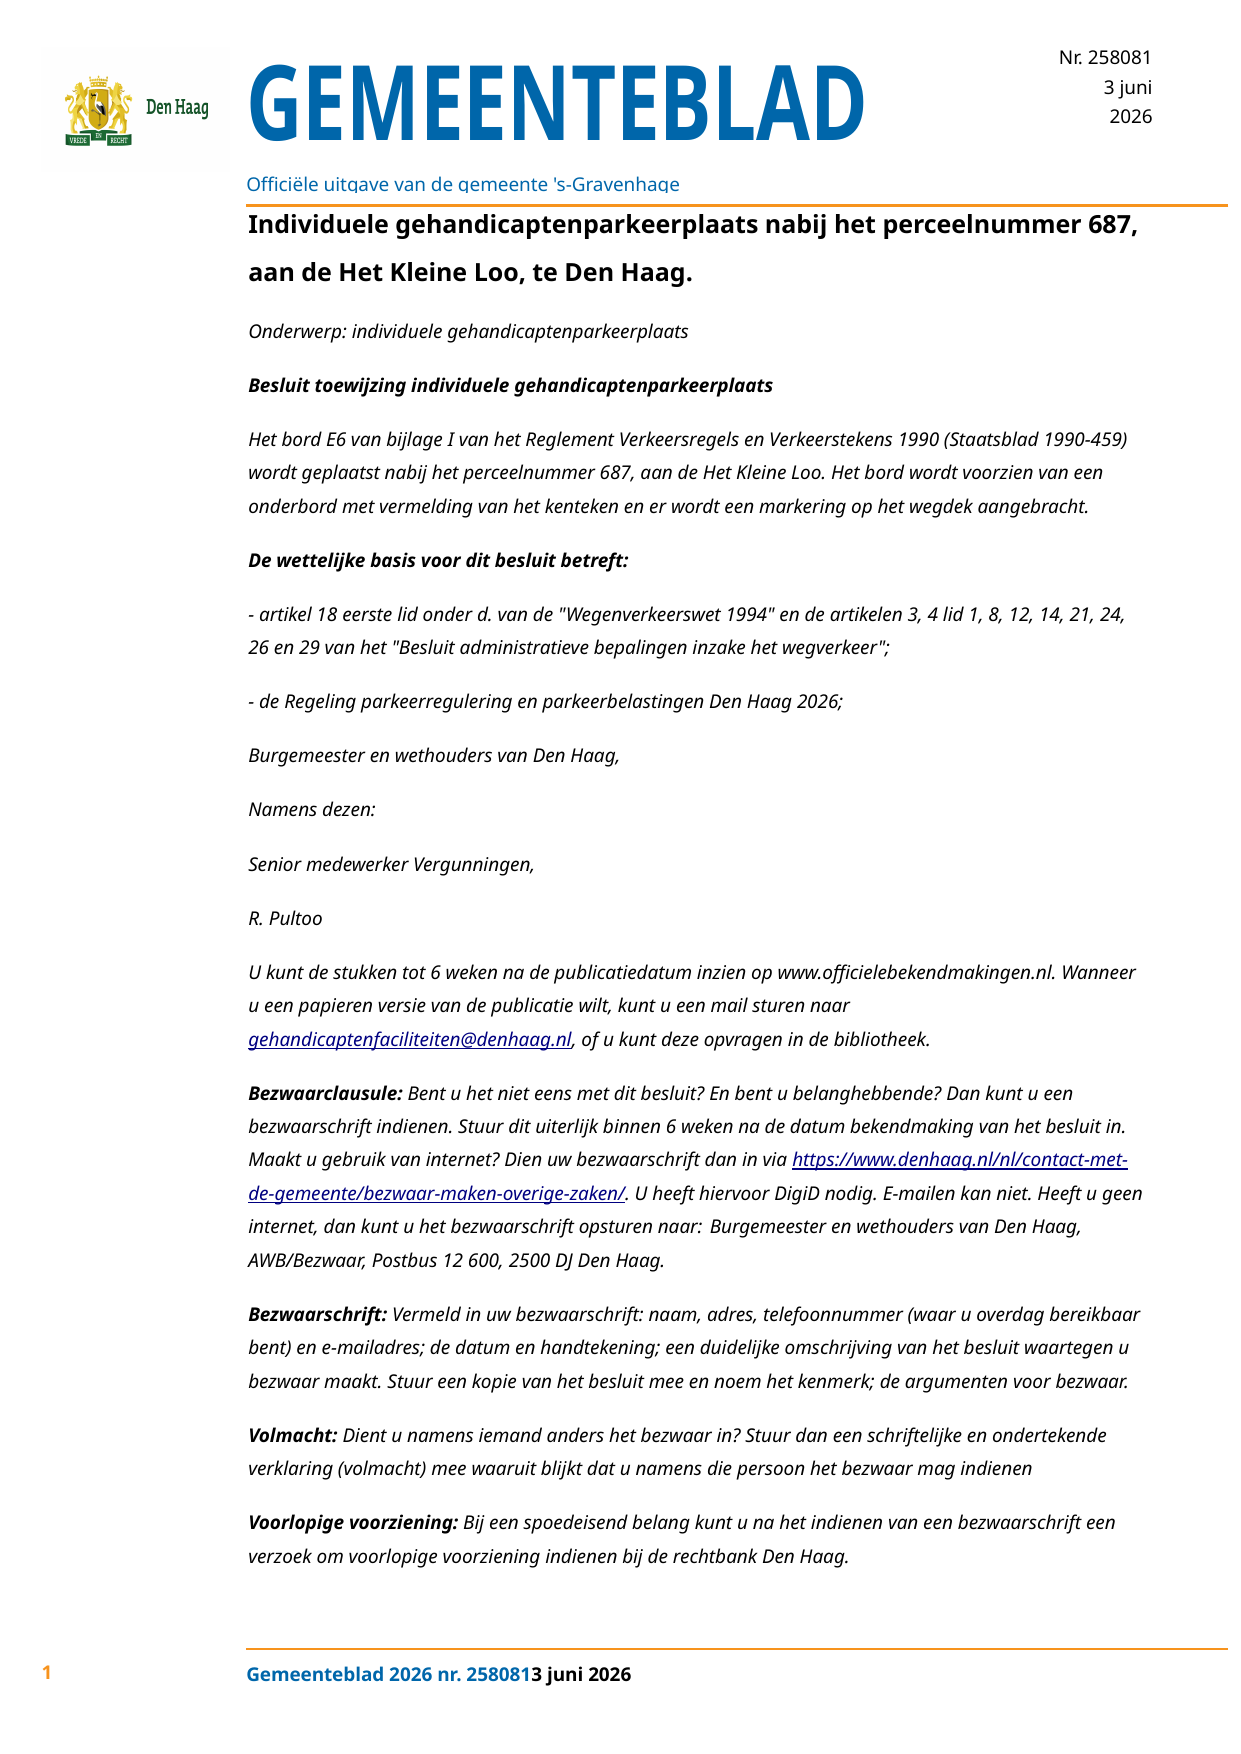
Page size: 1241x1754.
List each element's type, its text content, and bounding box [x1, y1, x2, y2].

text Individuele gehandicaptenparkeerplaats nabij het perceelnummer 687, aan de Het Kleine Loo, te Den Haag. [248, 207, 1152, 288]
text Namens dezen: [248, 797, 1152, 822]
text Bezwaarschrift: Vermeld in uw bezwaarschrift: naam, adres, telefoonnummer (waar u overdag bereikbaar bent) en e-mailadres; de datum en handtekening; een duidelijke omschrijving van het besluit waartegen u bezwaar maakt. Stuur een kopie van het besluit mee en noem het kenmerk; de argumenten voor bezwaar. [248, 1301, 1152, 1394]
text - de Regeling parkeerregulering en parkeerbelastingen Den Haag 2026; [248, 688, 1152, 714]
text R. Pultoo [248, 905, 1152, 931]
text Onderwerp: individuele gehandicaptenparkeerplaats [248, 318, 1152, 344]
text Burgemeester en wethouders van Den Haag, [248, 743, 1152, 768]
text Het bord E6 van bijlage I van het Reglement Verkeersregels en Verkeerstekens 1990 (Staatsblad 1990-459) wordt geplaatst nabij het perceelnummer 687, aan de Het Kleine Loo. Het bord wordt voorzien van een onderbord met vermelding van het kenteken en er wordt een markering op het wegdek aangebracht. [248, 426, 1152, 519]
text Senior medewerker Vergunningen, [248, 851, 1152, 876]
text Besluit toewijzing individuele gehandicaptenparkeerplaats [248, 372, 1152, 398]
text De wettelijke basis voor dit besluit betreft: [248, 547, 1152, 573]
text U kunt de stukken tot 6 weken na de publicatiedatum inzien op www.officielebekendmakingen.nl. Wanneer u een papieren versie van de publicatie wilt, kunt u een mail sturen naar gehandicaptenfaciliteiten@denhaag.nl, of u kunt deze opvragen in de bibliotheek. [248, 959, 1152, 1051]
text - artikel 18 eerste lid onder d. van de "Wegenverkeerswet 1994" en de artikelen 3, 4 lid 1, 8, 12, 14, 21, 24, 26 en 29 van het "Besluit administratieve bepalingen inzake het wegverkeer"; [248, 601, 1152, 660]
text Volmacht: Dient u namens iemand anders het bezwaar in? Stuur dan een schriftelijke en ondertekende verklaring (volmacht) mee waaruit blijkt dat u namens die persoon het bezwaar mag indienen [248, 1422, 1152, 1481]
text Voorlopige voorziening: Bij een spoedeisend belang kunt u na het indienen van een bezwaarschrift een verzoek om voorlopige voorziening indienen bij de rechtbank Den Haag. [248, 1509, 1152, 1569]
text Bezwaarclausule: Bent u het niet eens met dit besluit? En bent u belanghebbende? Dan kunt u een bezwaarschrift indienen. Stuur dit uiterlijk binnen 6 weken na de datum bekendmaking van het besluit in. Maakt u gebruik van internet? Dien uw bezwaarschrift dan in via https://www.denhaag.nl/nl/contact-met-de-gemeente/bezwaar-maken-overige-zaken/. U heeft hiervoor DigiD nodig. E-mailen kan niet. Heeft u geen internet, dan kunt u het bezwaarschrift opsturen naar: Burgemeester en wethouders van Den Haag, AWB/Bezwaar, Postbus 12 600, 2500 DJ Den Haag. [248, 1080, 1152, 1273]
picture [41, 47, 231, 172]
